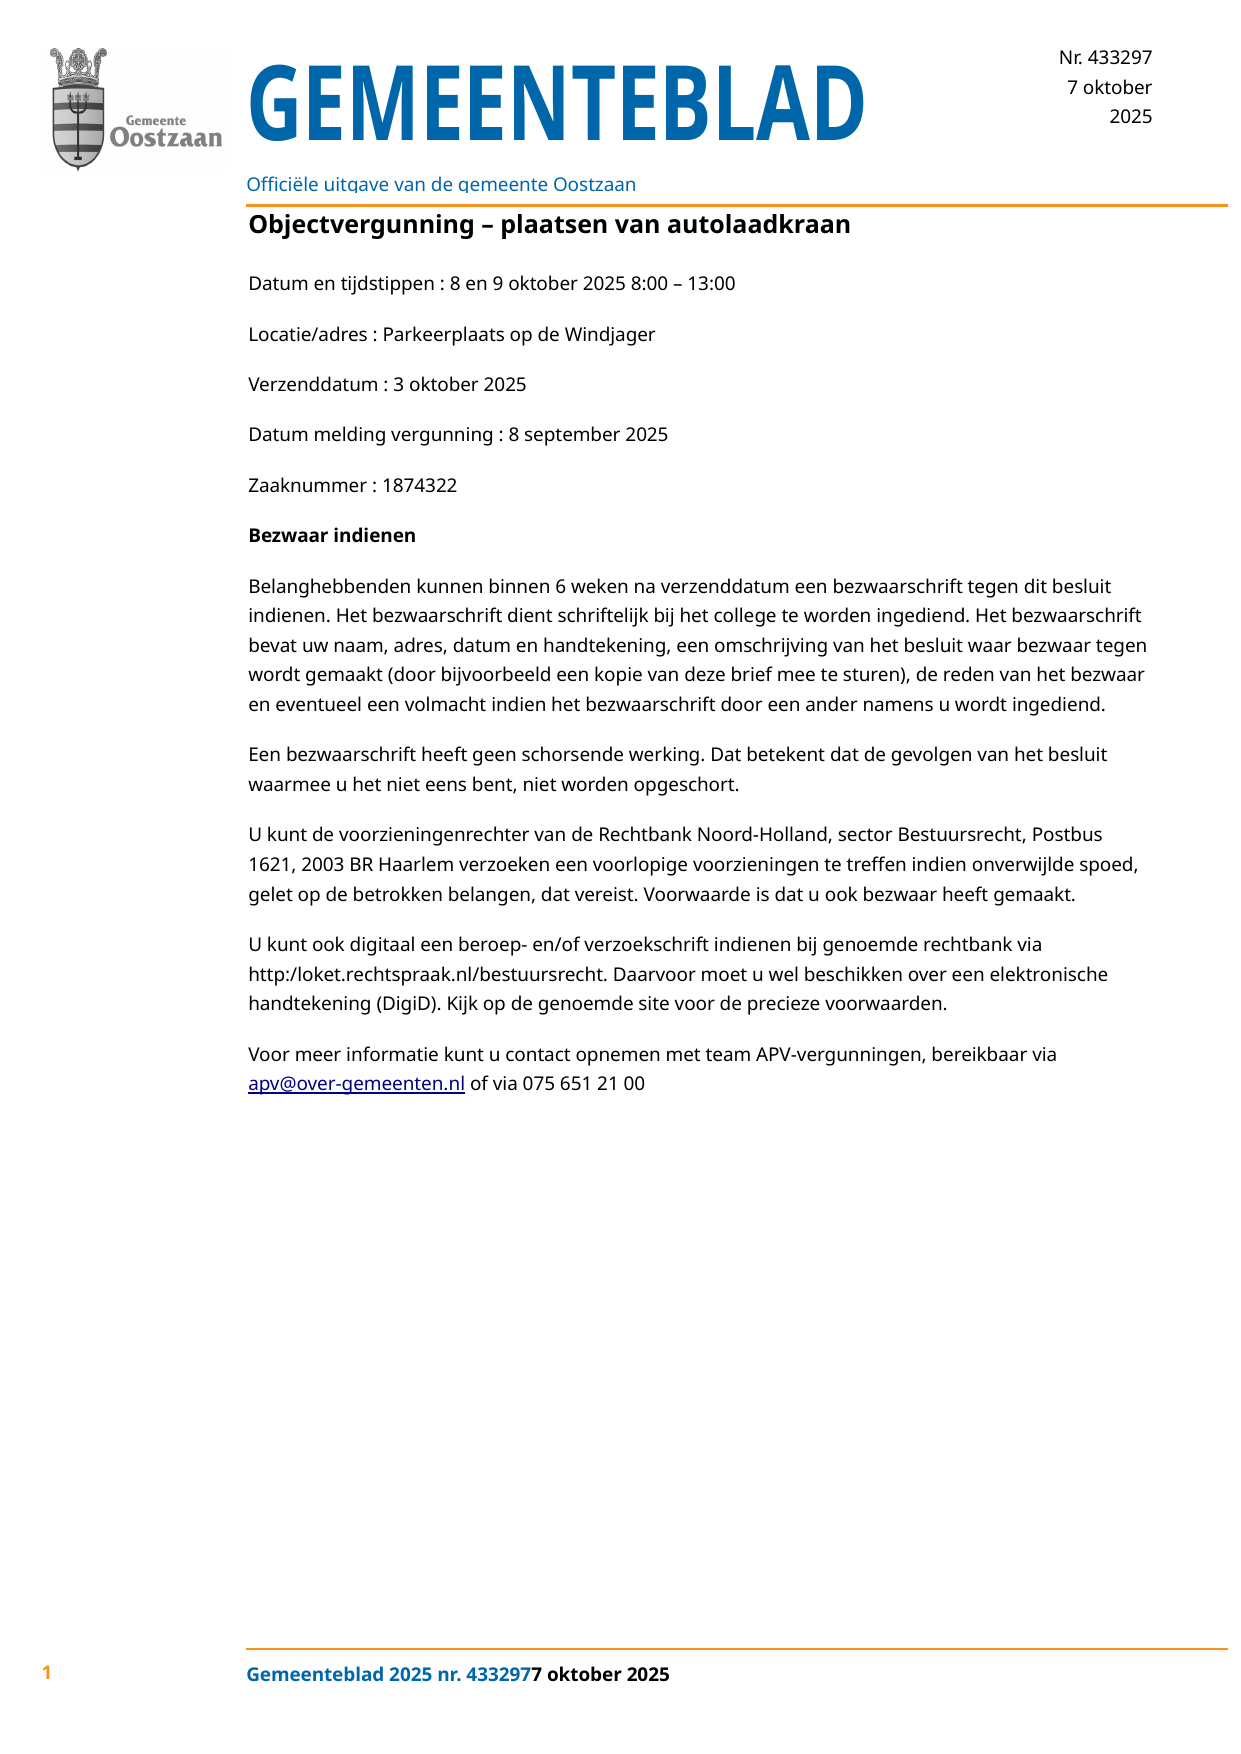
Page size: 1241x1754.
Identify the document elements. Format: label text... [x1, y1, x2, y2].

text U kunt ook digitaal een beroep- en/of verzoekschrift indienen bij genoemde rechtbank via http:/loket.rechtspraak.nl/bestuursrecht. Daarvoor moet u wel beschikken over een elektronische handtekening (DigiD). Kijk op de genoemde site voor de precieze voorwaarden. [248, 931, 1152, 1016]
text Belanghebbenden kunnen binnen 6 weken na verzenddatum een bezwaarschrift tegen dit besluit indienen. Het bezwaarschrift dient schriftelijk bij het college te worden ingediend. Het bezwaarschrift bevat uw naam, adres, datum en handtekening, een omschrijving van het besluit waar bezwaar tegen wordt gemaakt (door bijvoorbeeld een kopie van deze brief mee te sturen), de reden van het bezwaar en eventueel een volmacht indien het bezwaarschrift door een ander namens u wordt ingediend. [248, 573, 1152, 717]
text U kunt de voorzieningenrechter van de Rechtbank Noord-Holland, sector Bestuursrecht, Postbus 1621, 2003 BR Haarlem verzoeken een voorlopige voorzieningen te treffen indien onverwijlde spoed, gelet op de betrokken belangen, dat vereist. Voorwaarde is dat u ook bezwaar heeft gemaakt. [248, 822, 1152, 906]
text Locatie/adres : Parkeerplaats op de Windjager [248, 321, 1152, 346]
text Een bezwaarschrift heeft geen schorsende werking. Dat betekent dat de gevolgen van het besluit waarmee u het niet eens bent, niet worden opgeschort. [248, 742, 1152, 797]
text Bezwaar indienen [248, 522, 1152, 548]
text Objectvergunning – plaatsen van autolaadkraan [248, 207, 1152, 241]
text Datum melding vergunning : 8 september 2025 [248, 422, 1152, 447]
text Datum en tijdstippen : 8 en 9 oktober 2025 8:00 – 13:00 [248, 270, 1152, 296]
text Verzenddatum : 3 oktober 2025 [248, 371, 1152, 397]
text Zaaknummer : 1874322 [248, 472, 1152, 498]
picture [41, 47, 231, 172]
text Voor meer informatie kunt u contact opnemen met team APV-vergunningen, bereikbaar via apv@over-gemeenten.nl of via 075 651 21 00 [248, 1041, 1152, 1096]
